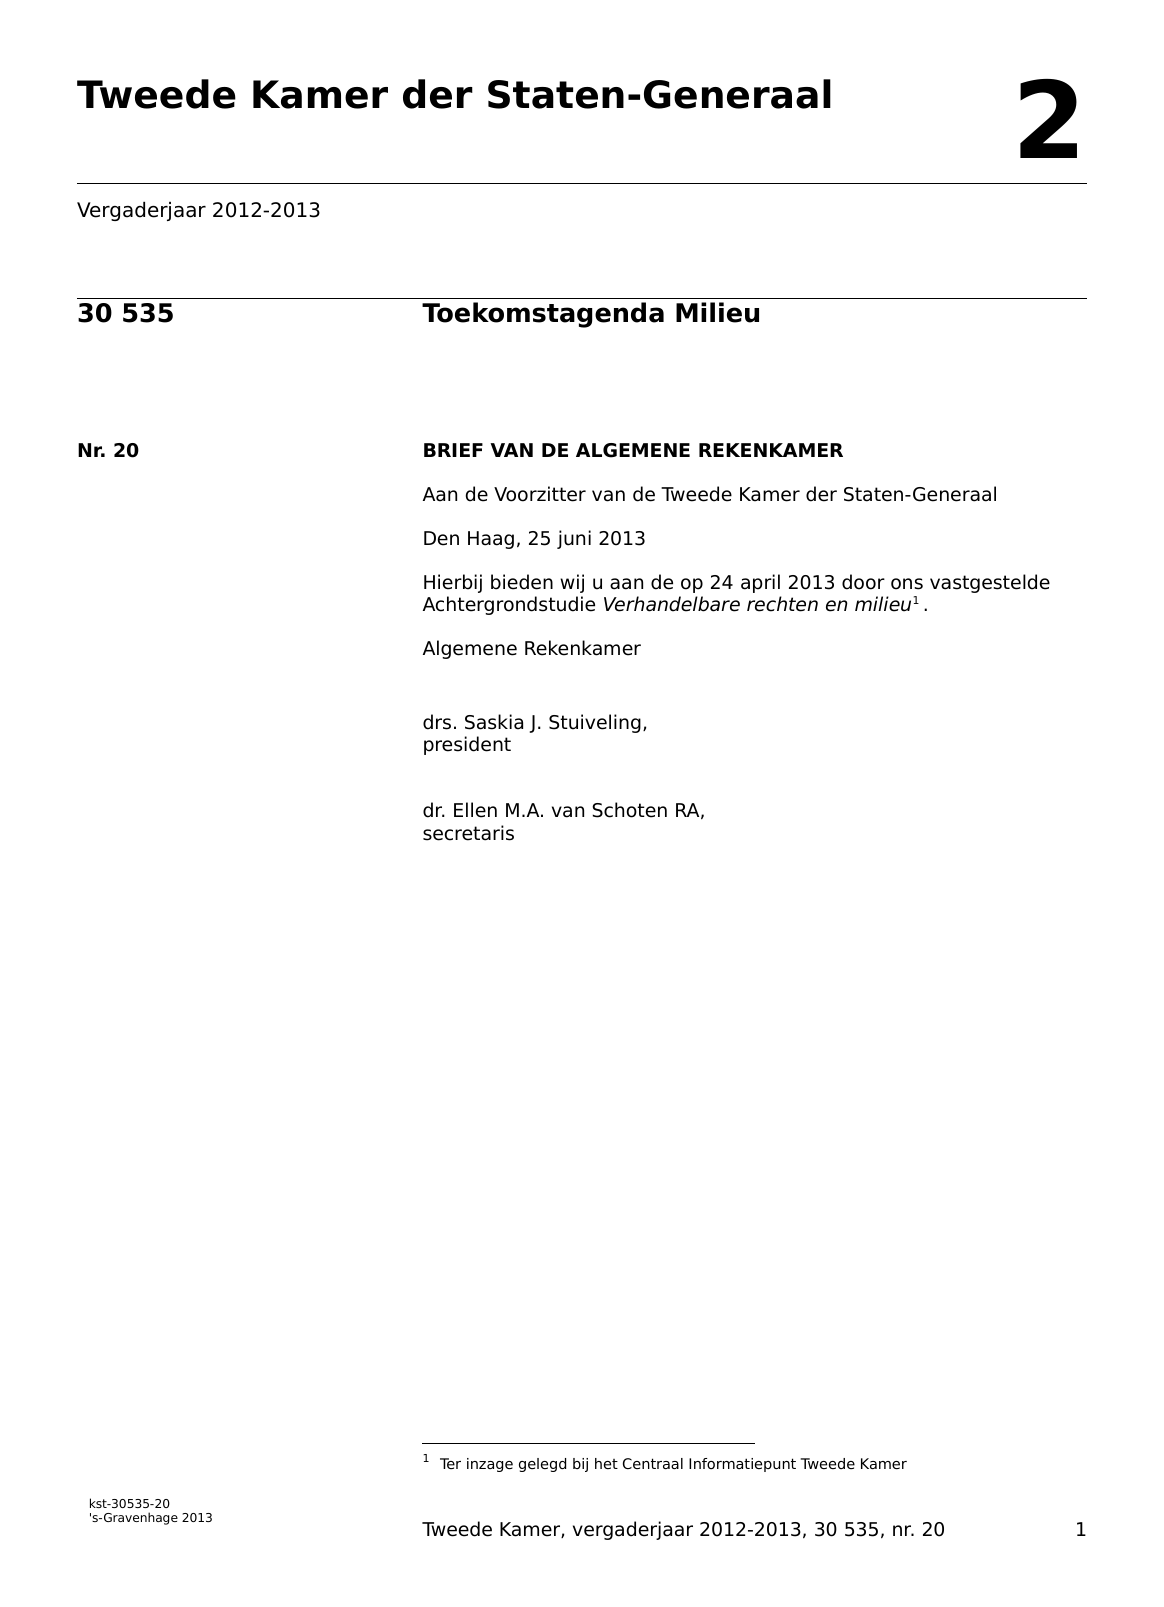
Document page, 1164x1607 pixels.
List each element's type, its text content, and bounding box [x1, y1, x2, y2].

text Aan de Voorzitter van de Tweede Kamer der Staten-Generaal [422, 484, 1087, 506]
table_cell Vergaderjaar 2012-2013 [77, 184, 1087, 298]
text 's-Gravenhage 2013 [88, 1511, 323, 1525]
text drs. Saskia J. Stuiveling, president [422, 690, 1087, 756]
subtitle 30 535 Toekomstagenda Milieu [77, 299, 1087, 329]
subtitle Nr. 20 BRIEF VAN DE ALGEMENE REKENKAMER [77, 440, 1087, 462]
text dr. Ellen M.A. van Schoten RA, secretaris [422, 778, 1087, 844]
text Hierbij bieden wij u aan de op 24 april 2013 door ons vastgestelde Achtergrondstudie Verhandelbare rechten en milieu. [422, 572, 1087, 616]
text kst-30535-20 [88, 1497, 323, 1511]
table_header 2 [886, 59, 1087, 183]
text Algemene Rekenkamer [422, 638, 1087, 660]
text Den Haag, 25 juni 2013 [422, 528, 1087, 550]
text Ter inzage gelegd bij het Centraal Informatiepunt Tweede Kamer [422, 1452, 1087, 1474]
table_header Tweede Kamer der Staten-Generaal [77, 59, 886, 183]
